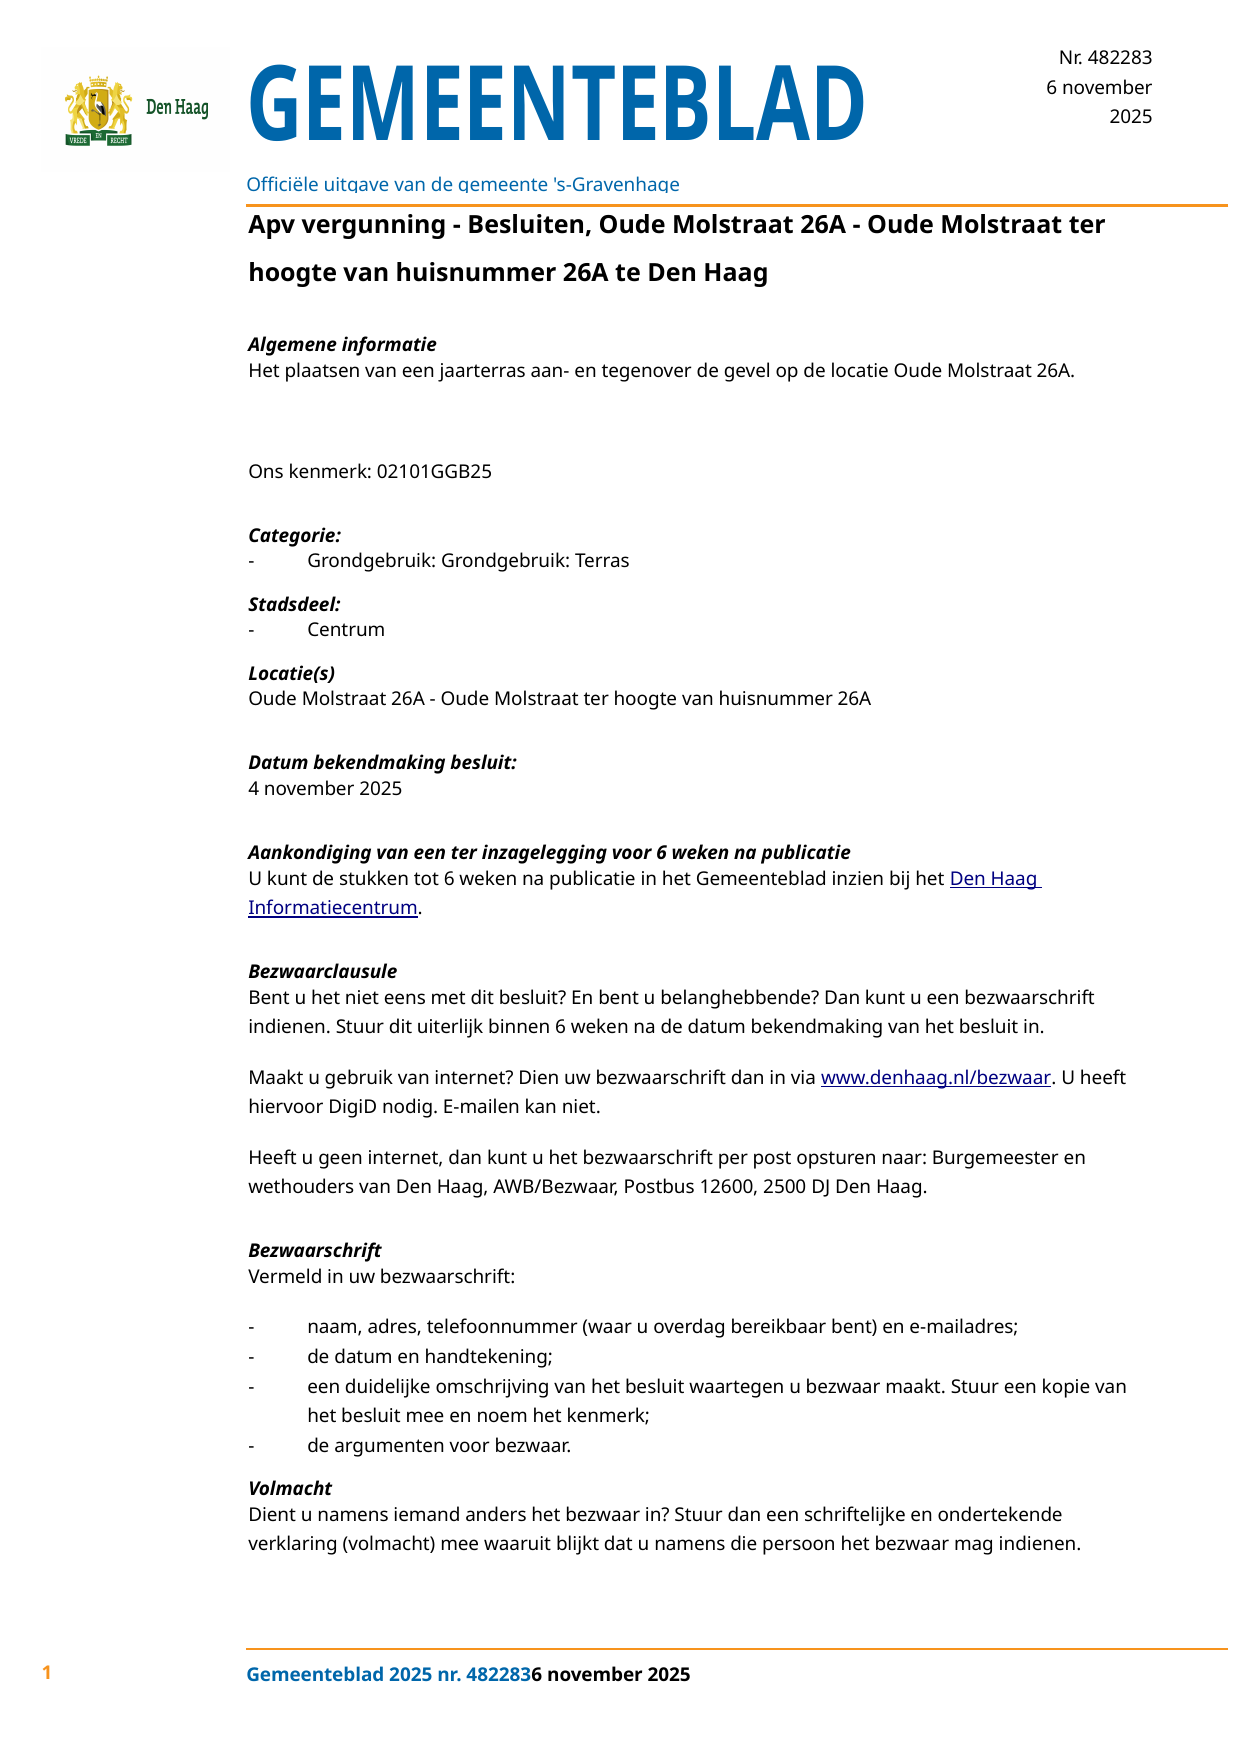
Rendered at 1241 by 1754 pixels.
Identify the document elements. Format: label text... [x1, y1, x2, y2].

list Centrum [248, 617, 1152, 642]
list Grondgebruik: Grondgebruik: Terras [248, 548, 1152, 573]
text Het plaatsen van een jaarterras aan- en tegenover de gevel op de locatie Oude Molstraat 26A. [248, 357, 1152, 383]
text Apv vergunning - Besluiten, Oude Molstraat 26A - Oude Molstraat ter hoogte van huisnummer 26A te Den Haag [248, 207, 1152, 288]
text Algemene informatie [248, 331, 1152, 357]
text Heeft u geen internet, dan kunt u het bezwaarschrift per post opsturen naar: Burgemeester en wethouders van Den Haag, AWB/Bezwaar, Postbus 12600, 2500 DJ Den Haag. [248, 1144, 1152, 1199]
text Aankondiging van een ter inzagelegging voor 6 weken na publicatie [248, 839, 1152, 865]
text Categorie: [248, 522, 1152, 548]
text 4 november 2025 [248, 775, 1152, 801]
text Bezwaarschrift [248, 1238, 1152, 1263]
text U kunt de stukken tot 6 weken na publicatie in het Gemeenteblad inzien bij het Den Haag Informatiecentrum. [248, 865, 1152, 920]
list naam, adres, telefoonnummer (waar u overdag bereikbaar bent) en e-mailadres; [248, 1314, 1152, 1339]
picture [41, 47, 231, 172]
text Maakt u gebruik van internet? Dien uw bezwaarschrift dan in via www.denhaag.nl/bezwaar. U heeft hiervoor DigiD nodig. E-mailen kan niet. [248, 1064, 1152, 1119]
list een duidelijke omschrijving van het besluit waartegen u bezwaar maakt. Stuur een kopie van het besluit mee en noem het kenmerk; [248, 1373, 1152, 1428]
text Volmacht [248, 1475, 1152, 1501]
text Locatie(s) [248, 660, 1152, 685]
text Vermeld in uw bezwaarschrift: [248, 1263, 1152, 1289]
text Datum bekendmaking besluit: [248, 749, 1152, 775]
text Stadsdeel: [248, 591, 1152, 617]
text Dient u namens iemand anders het bezwaar in? Stuur dan een schriftelijke en ondertekende verklaring (volmacht) mee waaruit blijkt dat u namens die persoon het bezwaar mag indienen. [248, 1501, 1152, 1556]
text Bezwaarclausule [248, 958, 1152, 984]
text Oude Molstraat 26A - Oude Molstraat ter hoogte van huisnummer 26A [248, 685, 1152, 711]
text Bent u het niet eens met dit besluit? En bent u belanghebbende? Dan kunt u een bezwaarschrift indienen. Stuur dit uiterlijk binnen 6 weken na de datum bekendmaking van het besluit in. [248, 984, 1152, 1039]
list de argumenten voor bezwaar. [248, 1432, 1152, 1458]
list de datum en handtekening; [248, 1343, 1152, 1369]
text Ons kenmerk: 02101GGB25 [248, 458, 1152, 484]
